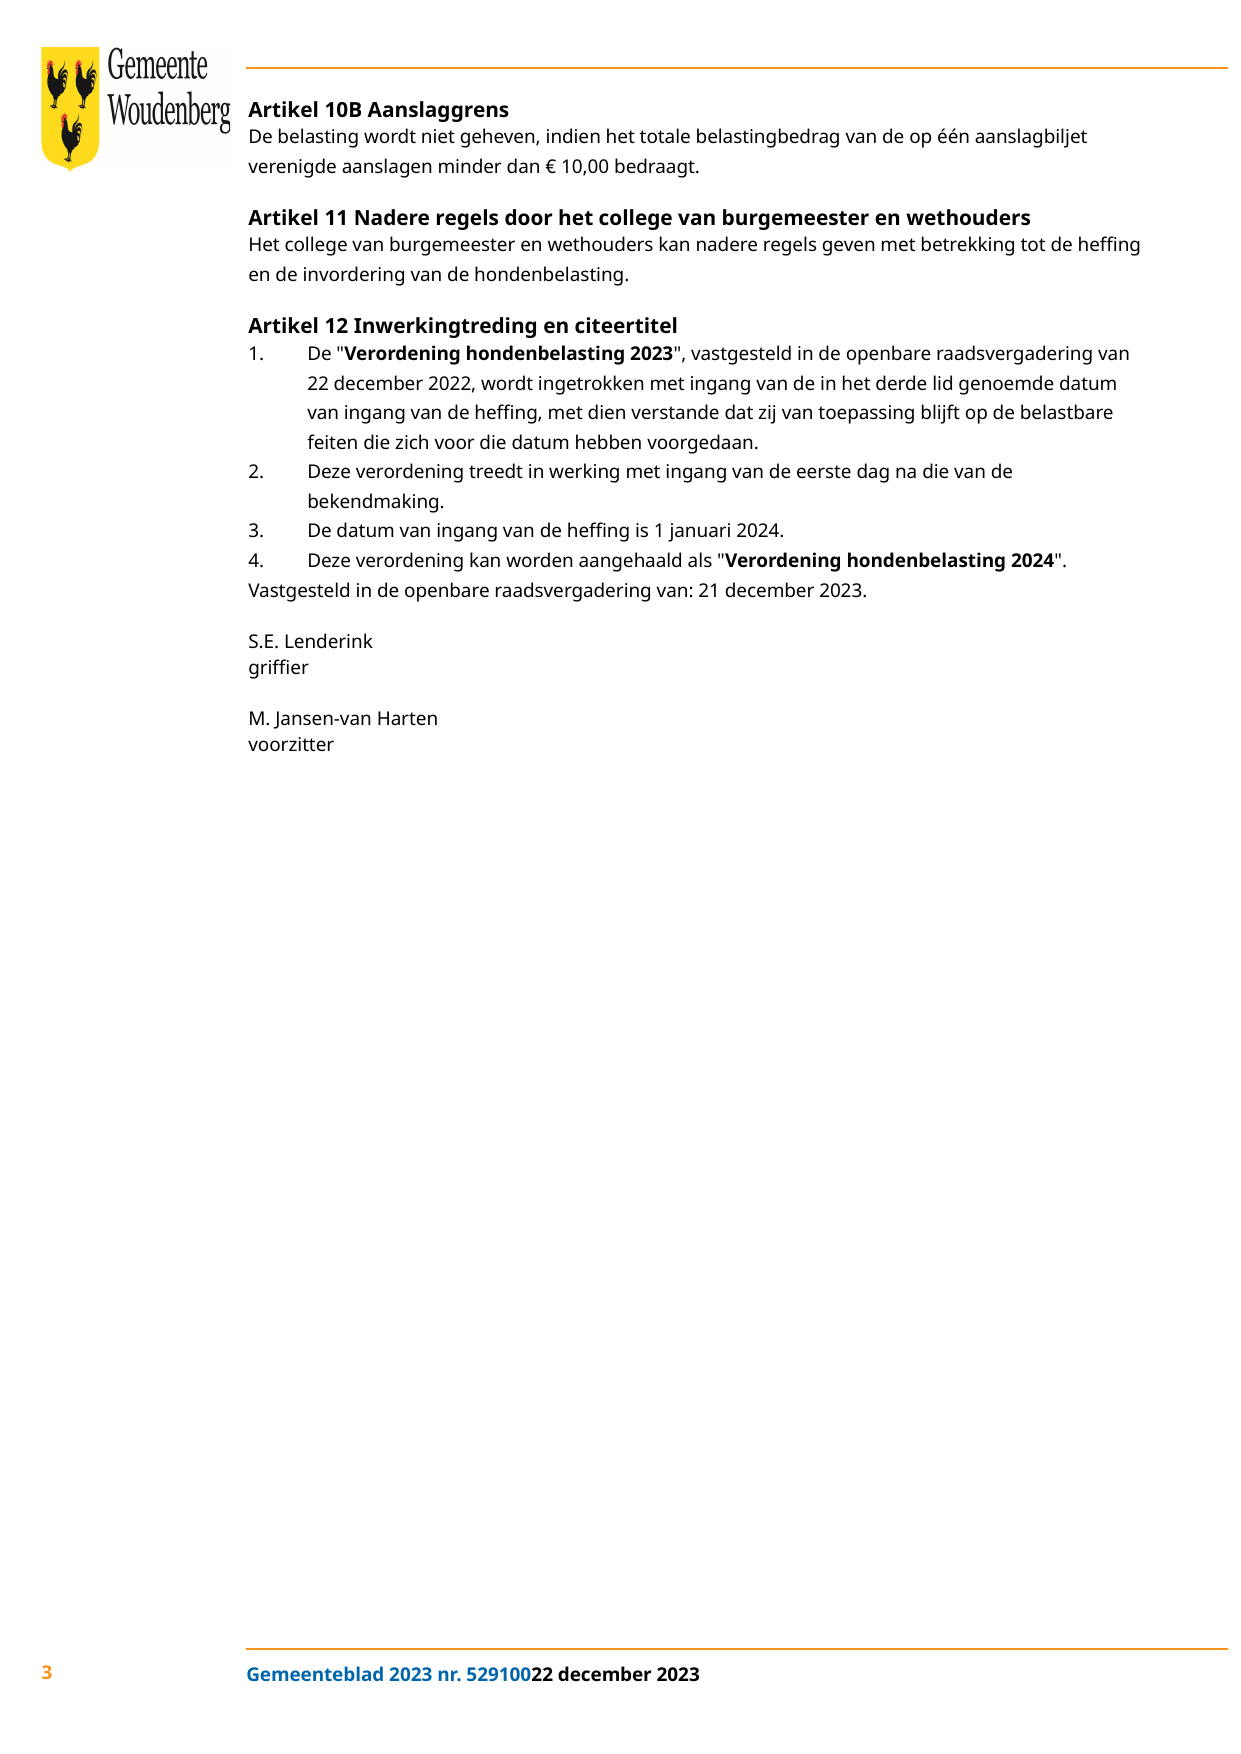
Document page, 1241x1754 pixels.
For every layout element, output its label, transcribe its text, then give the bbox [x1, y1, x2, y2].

text Artikel 12 Inwerkingtreding en citeertitel [248, 312, 1152, 340]
list De datum van ingang van de heffing is 1 januari 2024. [248, 518, 1152, 543]
text griffier [248, 654, 1152, 680]
text Het college van burgemeester en wethouders kan nadere regels geven met betrekking tot de heffing en de invordering van de hondenbelasting. [248, 232, 1152, 287]
text S.E. Lenderink [248, 628, 1152, 654]
list Deze verordening kan worden aangehaald als "Verordening hondenbelasting 2024". [248, 547, 1152, 573]
text Artikel 10B Aanslaggrens [248, 95, 1152, 123]
picture [41, 47, 231, 172]
list De "Verordening hondenbelasting 2023", vastgesteld in de openbare raadsvergadering van 22 december 2022, wordt ingetrokken met ingang van de in het derde lid genoemde datum van ingang van de heffing, met dien verstande dat zij van toepassing blijft op de belastbare feiten die zich voor die datum hebben voorgedaan. [248, 340, 1152, 454]
text Vastgesteld in de openbare raadsvergadering van: 21 december 2023. [248, 577, 1152, 602]
text voorzitter [248, 731, 1152, 757]
text Artikel 11 Nadere regels door het college van burgemeester en wethouders [248, 203, 1152, 232]
text M. Jansen-van Harten [248, 705, 1152, 731]
list Deze verordening treedt in werking met ingang van de eerste dag na die van de bekendmaking. [248, 458, 1152, 514]
text De belasting wordt niet geheven, indien het totale belastingbedrag van de op één aanslagbiljet verenigde aanslagen minder dan € 10,00 bedraagt. [248, 123, 1152, 178]
